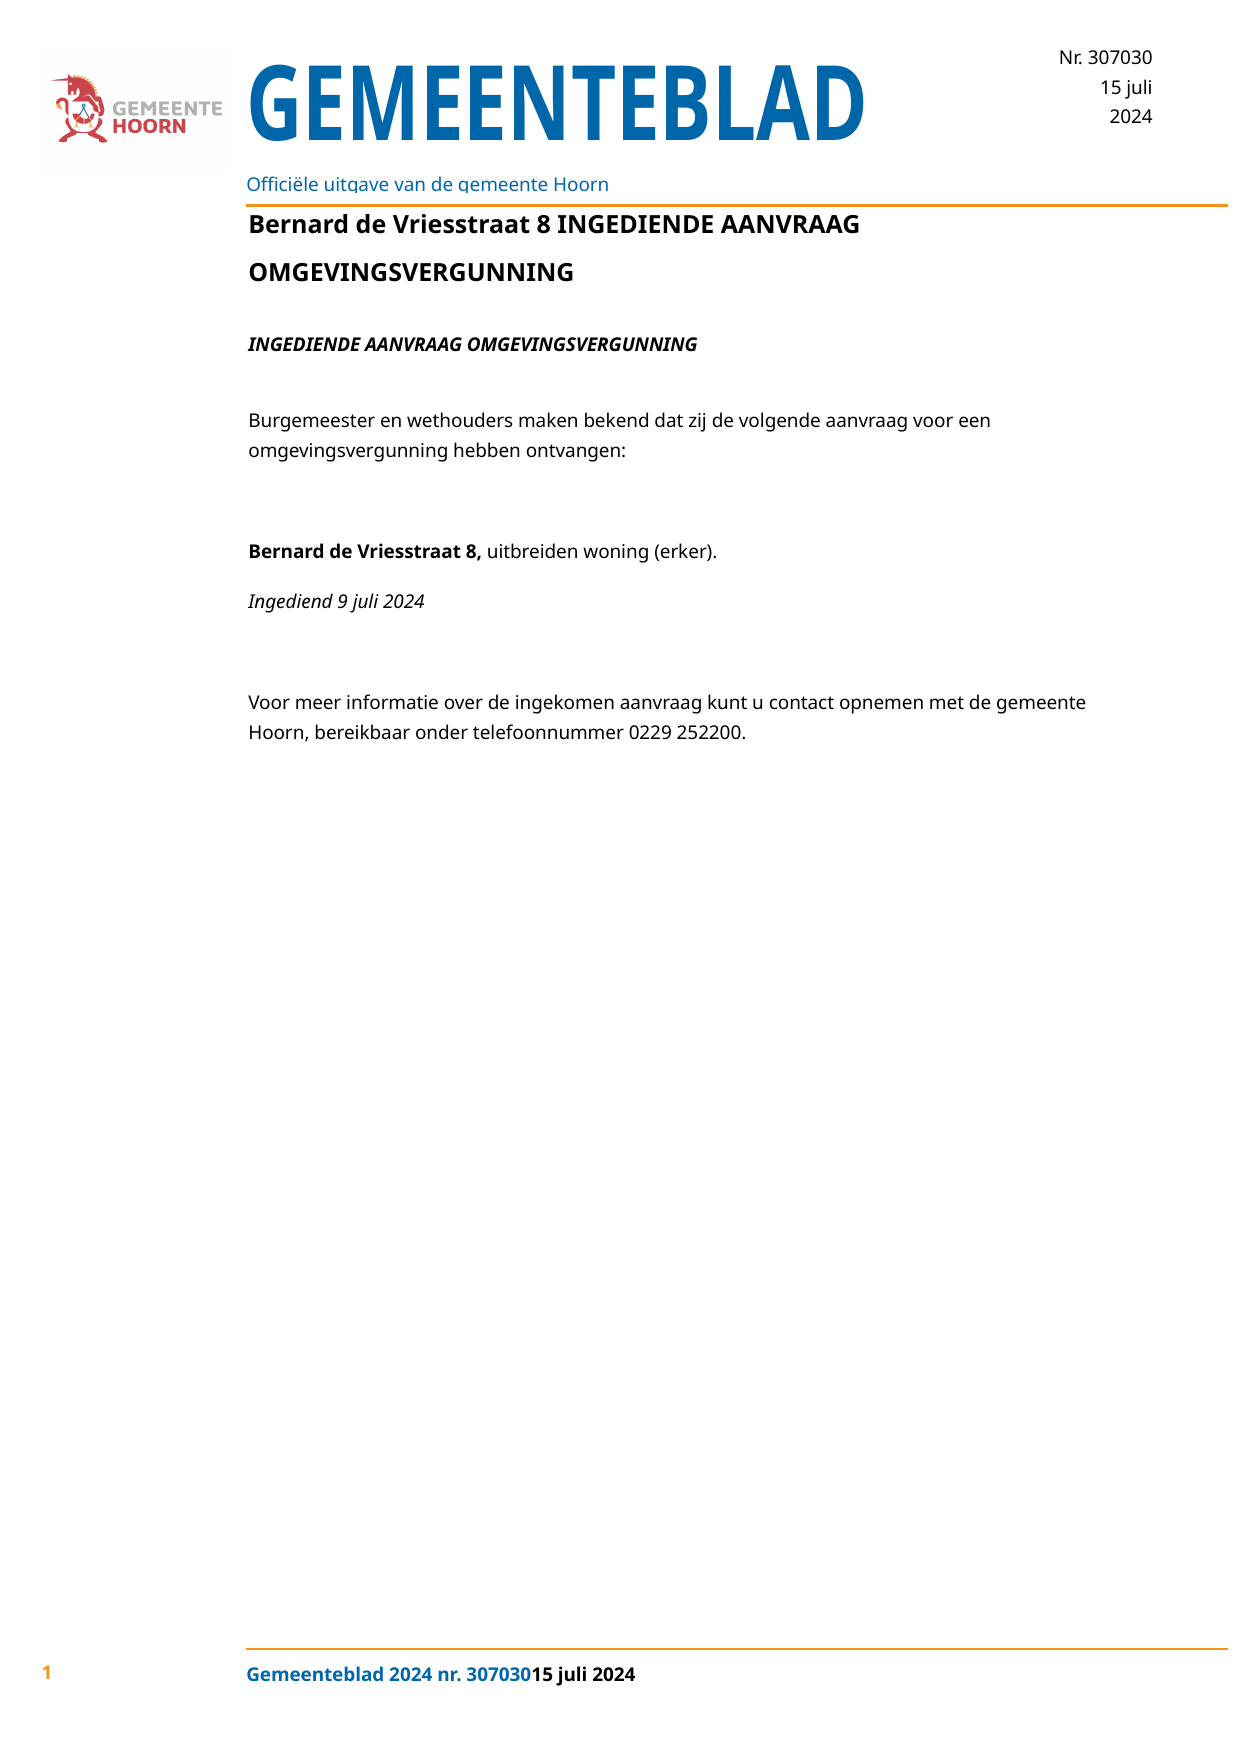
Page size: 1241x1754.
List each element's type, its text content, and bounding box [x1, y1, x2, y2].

text Burgemeester en wethouders maken bekend dat zij de volgende aanvraag voor een omgevingsvergunning hebben ontvangen: [248, 408, 1152, 463]
text Voor meer informatie over de ingekomen aanvraag kunt u contact opnemen met de gemeente Hoorn, bereikbaar onder telefoonnummer 0229 252200. [248, 689, 1152, 744]
picture [41, 47, 231, 172]
text Ingediend 9 juli 2024 [248, 588, 1152, 614]
text Bernard de Vriesstraat 8, uitbreiden woning (erker). [248, 538, 1152, 564]
text INGEDIENDE AANVRAAG OMGEVINGSVERGUNNING [248, 331, 1152, 357]
text Bernard de Vriesstraat 8 INGEDIENDE AANVRAAG OMGEVINGSVERGUNNING [248, 207, 1152, 288]
